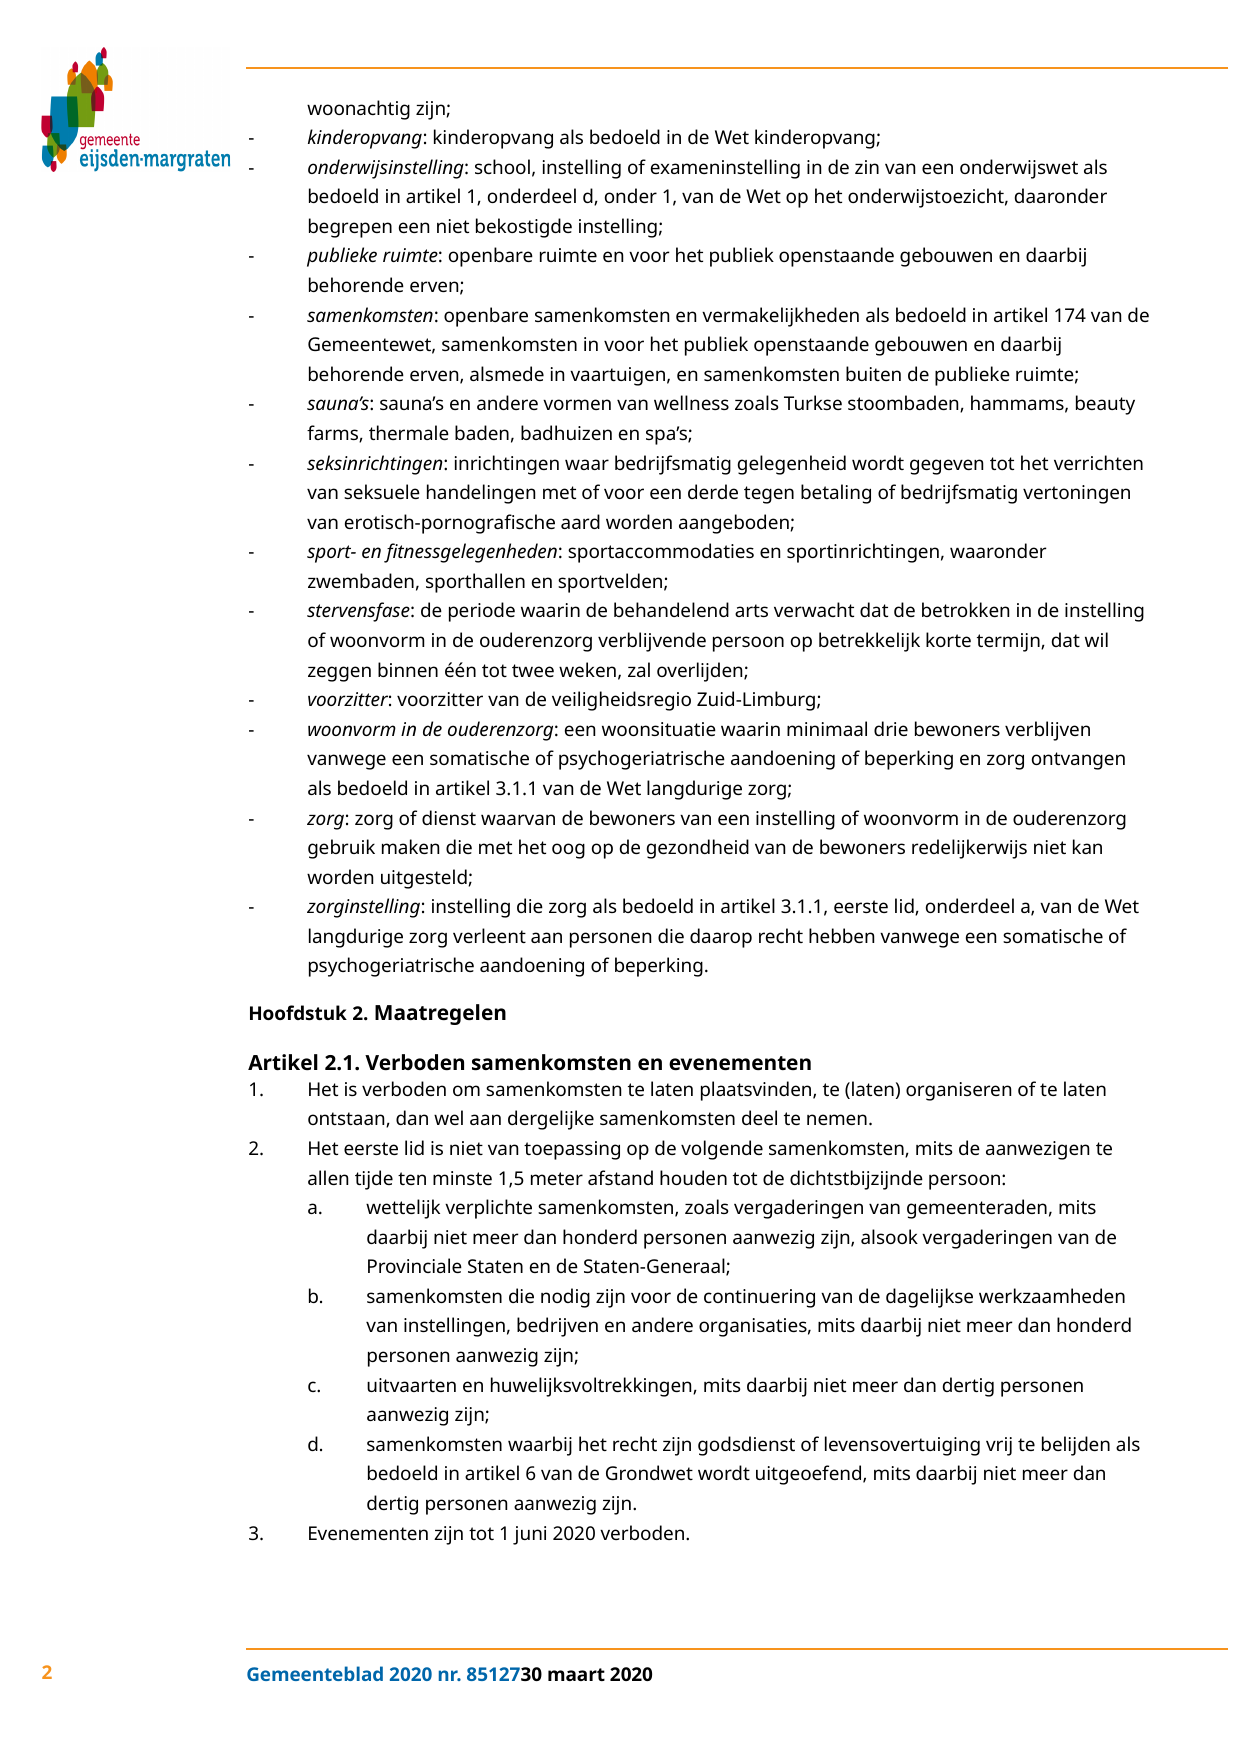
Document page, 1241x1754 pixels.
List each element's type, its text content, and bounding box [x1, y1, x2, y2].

list sauna’s: sauna’s en andere vormen van wellness zoals Turkse stoombaden, hammams, beauty farms, thermale baden, badhuizen en spa’s; [248, 391, 1152, 446]
list Het eerste lid is niet van toepassing op de volgende samenkomsten, mits de aanwezigen te allen tijde ten minste 1,5 meter afstand houden tot de dichtstbijzijnde persoon: [248, 1135, 1152, 1191]
list Het is verboden om samenkomsten te laten plaatsvinden, te (laten) organiseren of te laten ontstaan, dan wel aan dergelijke samenkomsten deel te nemen. [248, 1076, 1152, 1131]
list woonachtig zijn; [248, 95, 1152, 121]
picture [41, 47, 231, 172]
list samenkomsten waarbij het recht zijn godsdienst of levensovertuiging vrij te belijden als bedoeld in artikel 6 van de Grondwet wordt uitgeoefend, mits daarbij niet meer dan dertig personen aanwezig zijn. [307, 1431, 1152, 1516]
list samenkomsten: openbare samenkomsten en vermakelijkheden als bedoeld in artikel 174 van de Gemeentewet, samenkomsten in voor het publiek openstaande gebouwen en daarbij behorende erven, alsmede in vaartuigen, en samenkomsten buiten de publieke ruimte; [248, 302, 1152, 387]
list publieke ruimte: openbare ruimte en voor het publiek openstaande gebouwen en daarbij behorende erven; [248, 243, 1152, 298]
text Hoofdstuk 2. Maatregelen [248, 998, 1152, 1027]
list uitvaarten en huwelijksvoltrekkingen, mits daarbij niet meer dan dertig personen aanwezig zijn; [307, 1372, 1152, 1427]
text Artikel 2.1. Verboden samenkomsten en evenementen [248, 1048, 1152, 1076]
list zorginstelling: instelling die zorg als bedoeld in artikel 3.1.1, eerste lid, onderdeel a, van de Wet langdurige zorg verleent aan personen die daarop recht hebben vanwege een somatische of psychogeriatrische aandoening of beperking. [248, 893, 1152, 978]
list Evenementen zijn tot 1 juni 2020 verboden. [248, 1520, 1152, 1546]
list voorzitter: voorzitter van de veiligheidsregio Zuid-Limburg; [248, 686, 1152, 712]
list wettelijk verplichte samenkomsten, zoals vergaderingen van gemeenteraden, mits daarbij niet meer dan honderd personen aanwezig zijn, alsook vergaderingen van de Provinciale Staten en de Staten-Generaal; [307, 1194, 1152, 1279]
list woonvorm in de ouderenzorg: een woonsituatie waarin minimaal drie bewoners verblijven vanwege een somatische of psychogeriatrische aandoening of beperking en zorg ontvangen als bedoeld in artikel 3.1.1 van de Wet langdurige zorg; [248, 716, 1152, 801]
list samenkomsten die nodig zijn voor de continuering van de dagelijkse werkzaamheden van instellingen, bedrijven en andere organisaties, mits daarbij niet meer dan honderd personen aanwezig zijn; [307, 1283, 1152, 1368]
list zorg: zorg of dienst waarvan de bewoners van een instelling of woonvorm in de ouderenzorg gebruik maken die met het oog op de gezondheid van de bewoners redelijkerwijs niet kan worden uitgesteld; [248, 805, 1152, 890]
list seksinrichtingen: inrichtingen waar bedrijfsmatig gelegenheid wordt gegeven tot het verrichten van seksuele handelingen met of voor een derde tegen betaling of bedrijfsmatig vertoningen van erotisch-pornografische aard worden aangeboden; [248, 450, 1152, 535]
list kinderopvang: kinderopvang als bedoeld in de Wet kinderopvang; [248, 124, 1152, 150]
list sport- en fitnessgelegenheden: sportaccommodaties en sportinrichtingen, waaronder zwembaden, sporthallen en sportvelden; [248, 538, 1152, 594]
list stervensfase: de periode waarin de behandelend arts verwacht dat de betrokken in de instelling of woonvorm in de ouderenzorg verblijvende persoon op betrekkelijk korte termijn, dat wil zeggen binnen één tot twee weken, zal overlijden; [248, 598, 1152, 683]
list onderwijsinstelling: school, instelling of exameninstelling in de zin van een onderwijswet als bedoeld in artikel 1, onderdeel d, onder 1, van de Wet op het onderwijstoezicht, daaronder begrepen een niet bekostigde instelling; [248, 154, 1152, 239]
